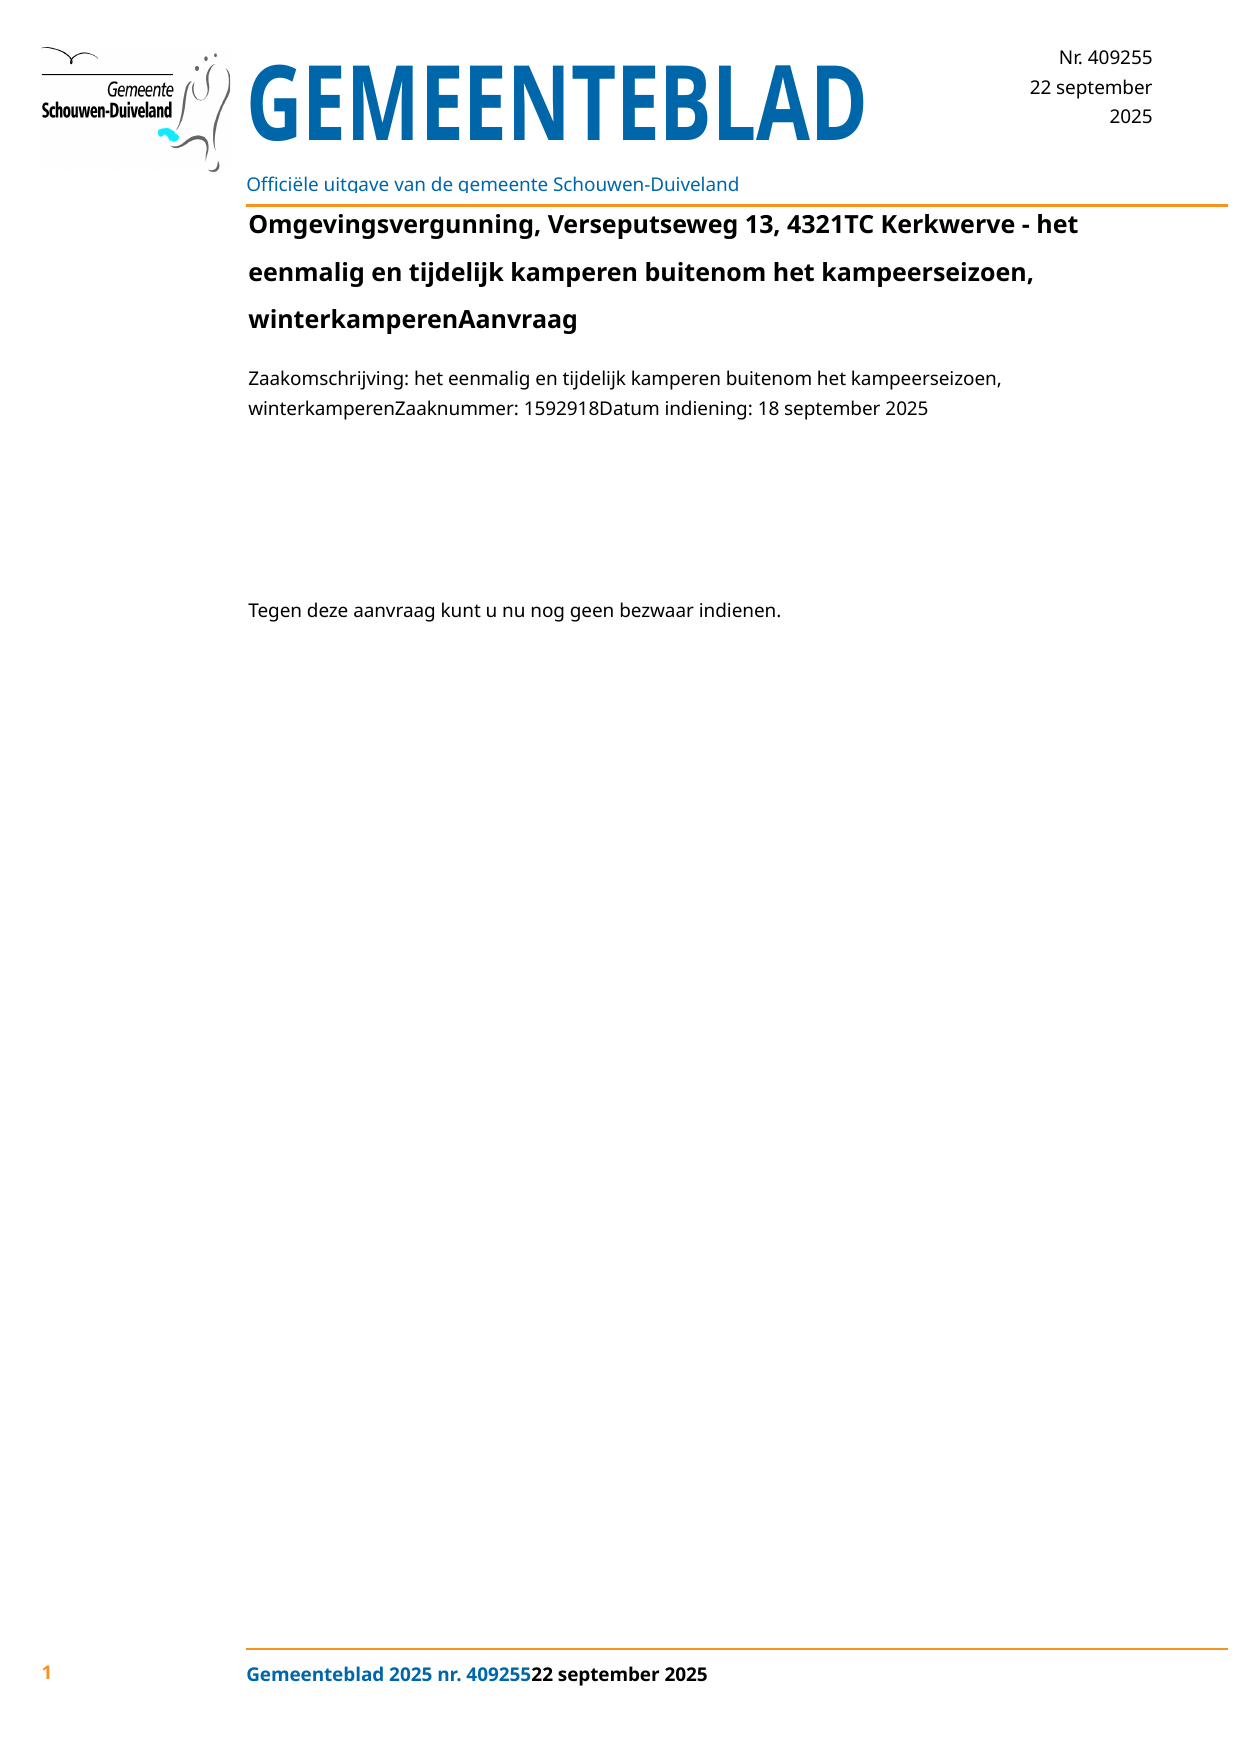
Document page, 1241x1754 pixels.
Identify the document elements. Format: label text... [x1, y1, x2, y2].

picture [41, 47, 231, 172]
text Tegen deze aanvraag kunt u nu nog geen bezwaar indienen. [248, 597, 1152, 622]
text Omgevingsvergunning, Verseputseweg 13, 4321TC Kerkwerve - het eenmalig en tijdelijk kamperen buitenom het kampeerseizoen, winterkamperenAanvraag [248, 207, 1152, 336]
text Zaakomschrijving: het eenmalig en tijdelijk kamperen buitenom het kampeerseizoen, winterkamperenZaaknummer: 1592918Datum indiening: 18 september 2025 [248, 366, 1152, 421]
